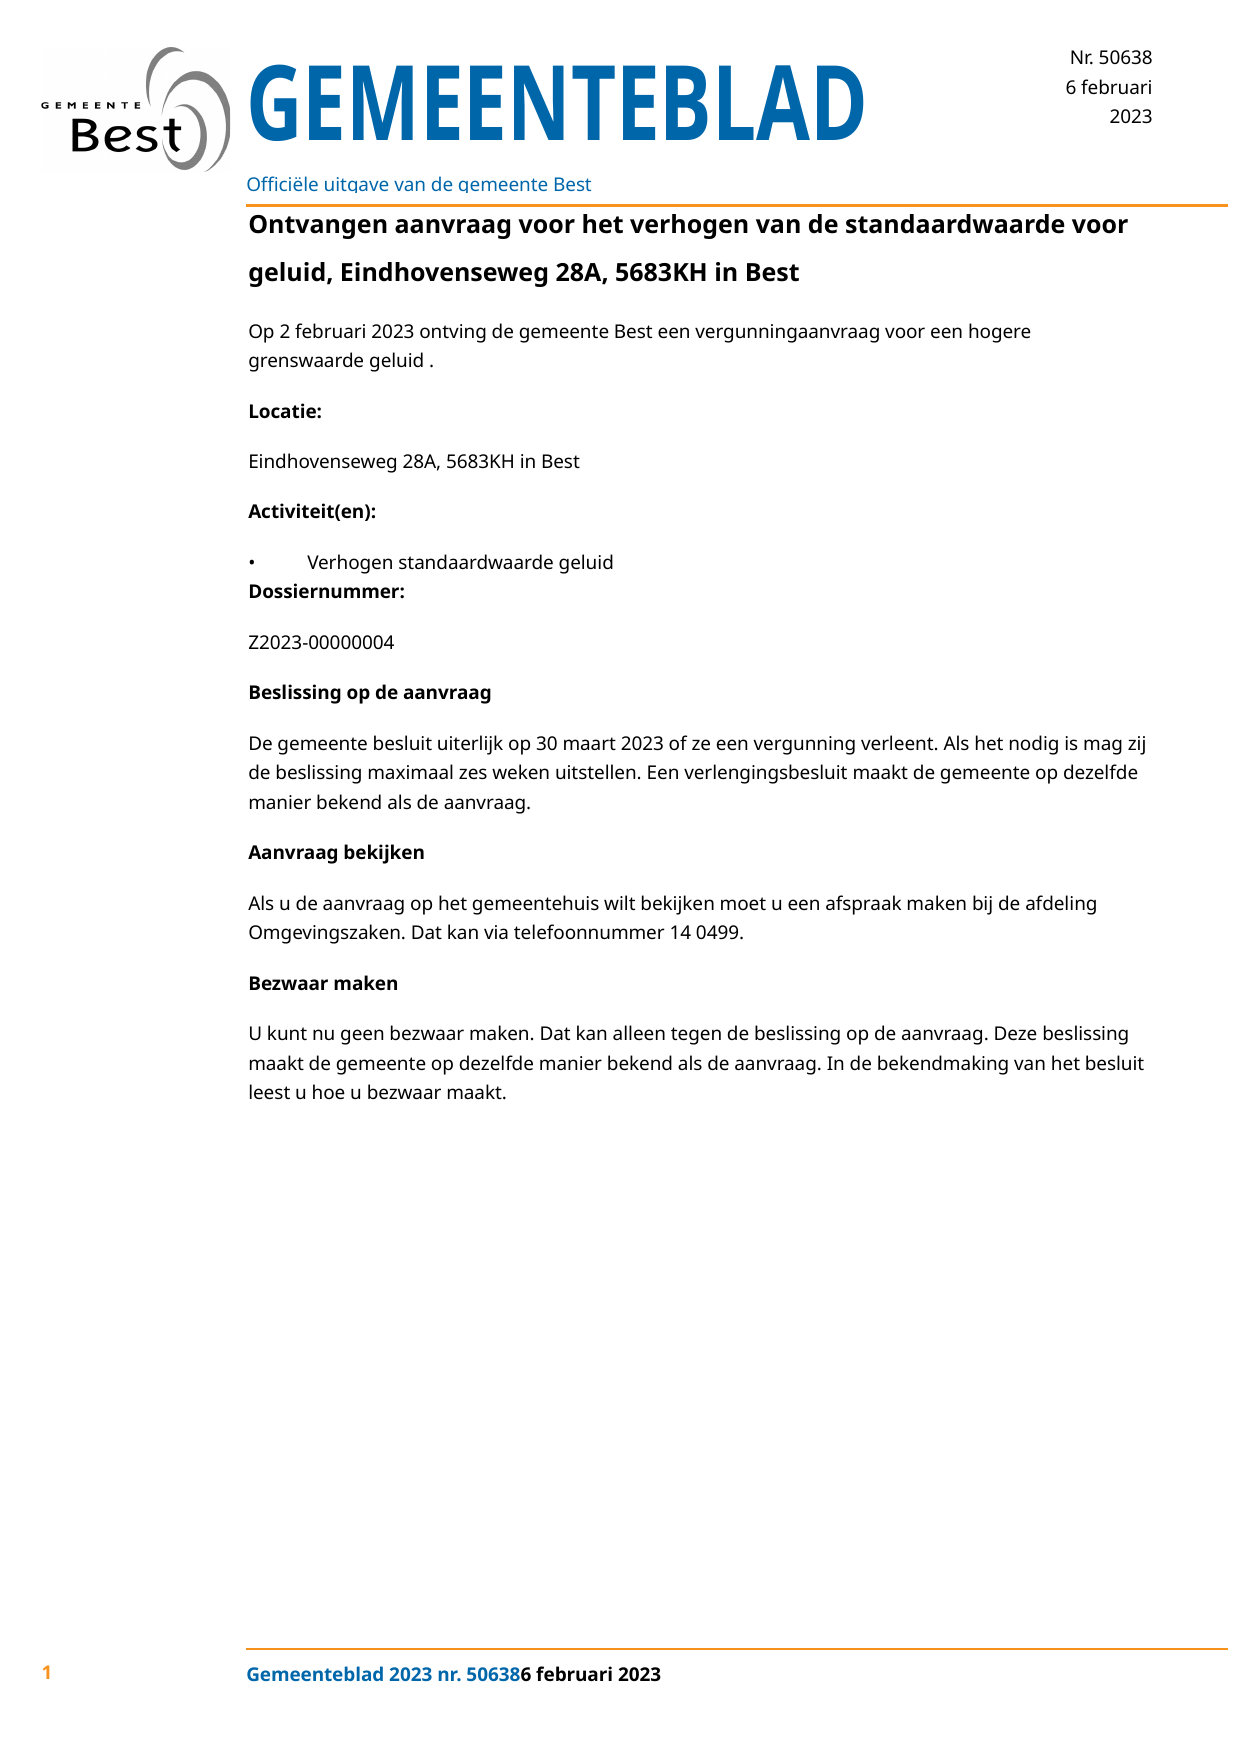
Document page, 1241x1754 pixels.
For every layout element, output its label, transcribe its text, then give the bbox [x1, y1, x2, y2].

text Locatie: [248, 398, 1152, 424]
text Op 2 februari 2023 ontving de gemeente Best een vergunningaanvraag voor een hogere grenswaarde geluid . [248, 318, 1152, 373]
text Aanvraag bekijken [248, 839, 1152, 865]
list Verhogen standaardwaarde geluid [248, 549, 1152, 575]
text Beslissing op de aanvraag [248, 679, 1152, 705]
text Als u de aanvraag op het gemeentehuis wilt bekijken moet u een afspraak maken bij de afdeling Omgevingszaken. Dat kan via telefoonnummer 14 0499. [248, 890, 1152, 945]
text Bezwaar maken [248, 970, 1152, 996]
text Activiteit(en): [248, 499, 1152, 524]
picture [41, 47, 231, 172]
text Z2023-00000004 [248, 629, 1152, 655]
text De gemeente besluit uiterlijk op 30 maart 2023 of ze een vergunning verleent. Als het nodig is mag zij de beslissing maximaal zes weken uitstellen. Een verlengingsbesluit maakt de gemeente op dezelfde manier bekend als de aanvraag. [248, 730, 1152, 815]
text U kunt nu geen bezwaar maken. Dat kan alleen tegen de beslissing op de aanvraag. Deze beslissing maakt de gemeente op dezelfde manier bekend als de aanvraag. In de bekendmaking van het besluit leest u hoe u bezwaar maakt. [248, 1020, 1152, 1105]
text Ontvangen aanvraag voor het verhogen van de standaardwaarde voor geluid, Eindhovenseweg 28A, 5683KH in Best [248, 207, 1152, 288]
text Dossiernummer: [248, 579, 1152, 604]
text Eindhovenseweg 28A, 5683KH in Best [248, 448, 1152, 474]
